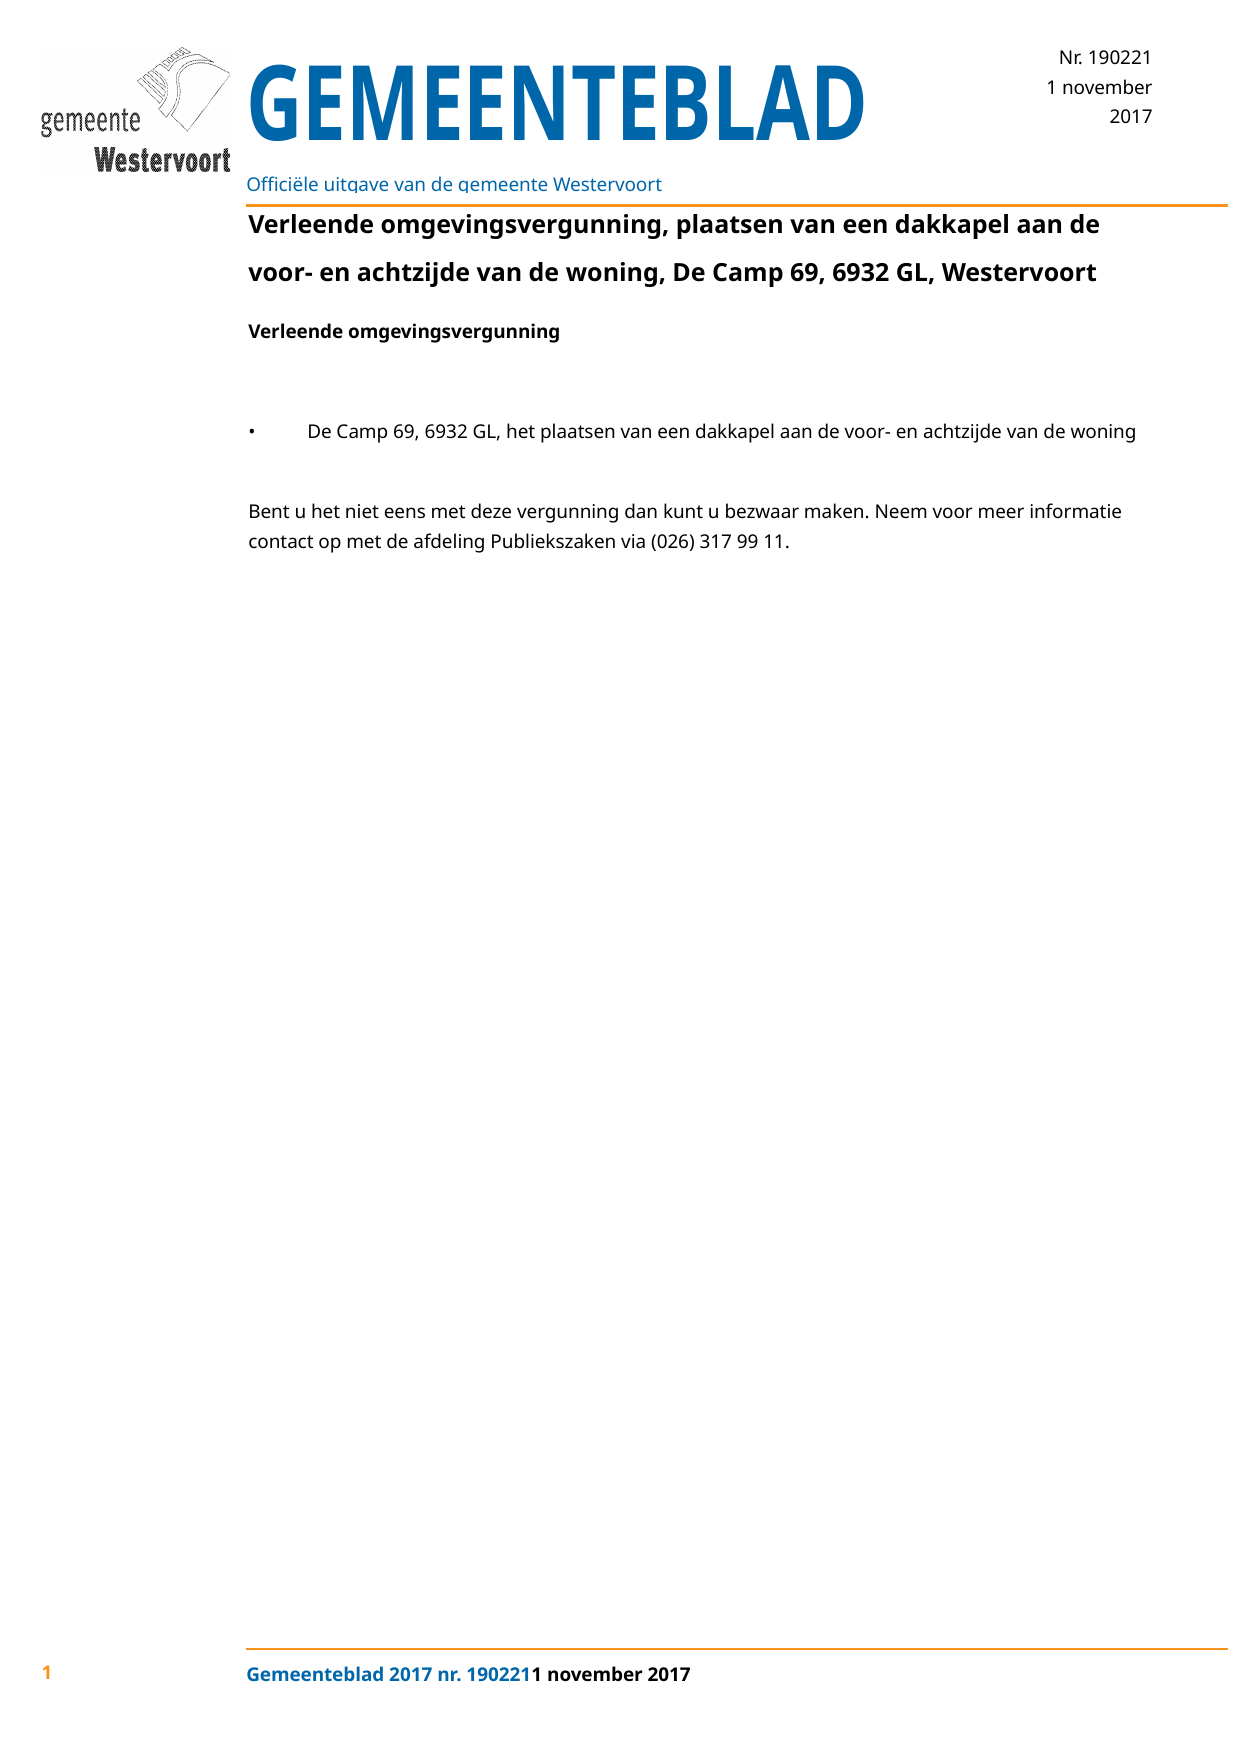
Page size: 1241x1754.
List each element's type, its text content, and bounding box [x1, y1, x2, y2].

text Verleende omgevingsvergunning [248, 318, 1152, 344]
picture [41, 47, 231, 172]
text Bent u het niet eens met deze vergunning dan kunt u bezwaar maken. Neem voor meer informatie contact op met de afdeling Publiekszaken via (026) 317 99 11. [248, 499, 1152, 554]
list De Camp 69, 6932 GL, het plaatsen van een dakkapel aan de voor- en achtzijde van de woning [248, 419, 1152, 444]
text Verleende omgevingsvergunning, plaatsen van een dakkapel aan de voor- en achtzijde van de woning, De Camp 69, 6932 GL, Westervoort [248, 207, 1152, 288]
